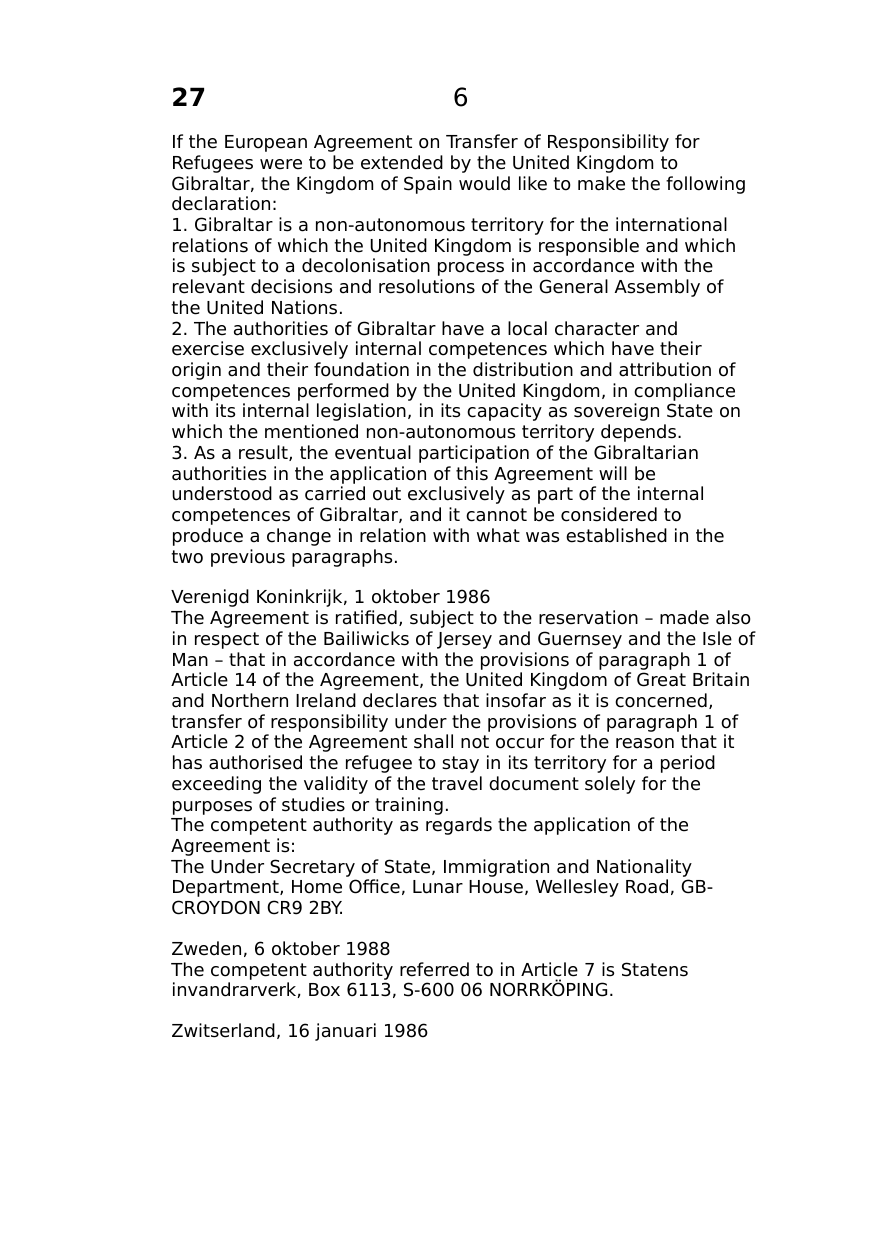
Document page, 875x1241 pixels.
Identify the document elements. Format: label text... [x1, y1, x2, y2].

text 1. Gibraltar is a non-autonomous territory for the international relations of which the United Kingdom is responsible and which is subject to a decolonisation process in accordance with the relevant decisions and resolutions of the General Assembly of the United Nations. [171, 215, 756, 318]
text The competent authority referred to in Article 7 is Statens invandrarverk, Box 6113, S-600 06 NORRKÖPING. [171, 959, 756, 1001]
text 2. The authorities of Gibraltar have a local character and exercise exclusively internal competences which have their origin and their foundation in the distribution and attribution of competences performed by the United Kingdom, in compliance with its internal legislation, in its capacity as sovereign State on which the mentioned non-autonomous territory depends. [171, 318, 756, 443]
text Verenigd Koninkrijk, 1 oktober 1986 [171, 587, 756, 608]
text 3. As a result, the eventual participation of the Gibraltarian authorities in the application of this Agreement will be understood as carried out exclusively as part of the internal competences of Gibraltar, and it cannot be considered to produce a change in relation with what was established in the two previous paragraphs. [171, 443, 756, 567]
text The competent authority as regards the application of the Agreement is: [171, 815, 756, 857]
text Zweden, 6 oktober 1988 [171, 939, 756, 959]
text If the European Agreement on Transfer of Responsibility for Refugees were to be extended by the United Kingdom to Gibraltar, the Kingdom of Spain would like to make the following declaration: [171, 132, 756, 215]
text The Agreement is ratified, subject to the reservation – made also in respect of the Bailiwicks of Jersey and Guernsey and the Isle of Man – that in accordance with the provisions of paragraph 1 of Article 14 of the Agreement, the United Kingdom of Great Britain and Northern Ireland declares that insofar as it is concerned, transfer of responsibility under the provisions of paragraph 1 of Article 2 of the Agreement shall not occur for the reason that it has authorised the refugee to stay in its territory for a period exceeding the validity of the travel document solely for the purposes of studies or training. [171, 608, 756, 815]
text The Under Secretary of State, Immigration and Nationality Department, Home Office, Lunar House, Wellesley Road, GB-CROYDON CR9 2BY. [171, 857, 756, 919]
text Zwitserland, 16 januari 1986 [171, 1021, 756, 1042]
